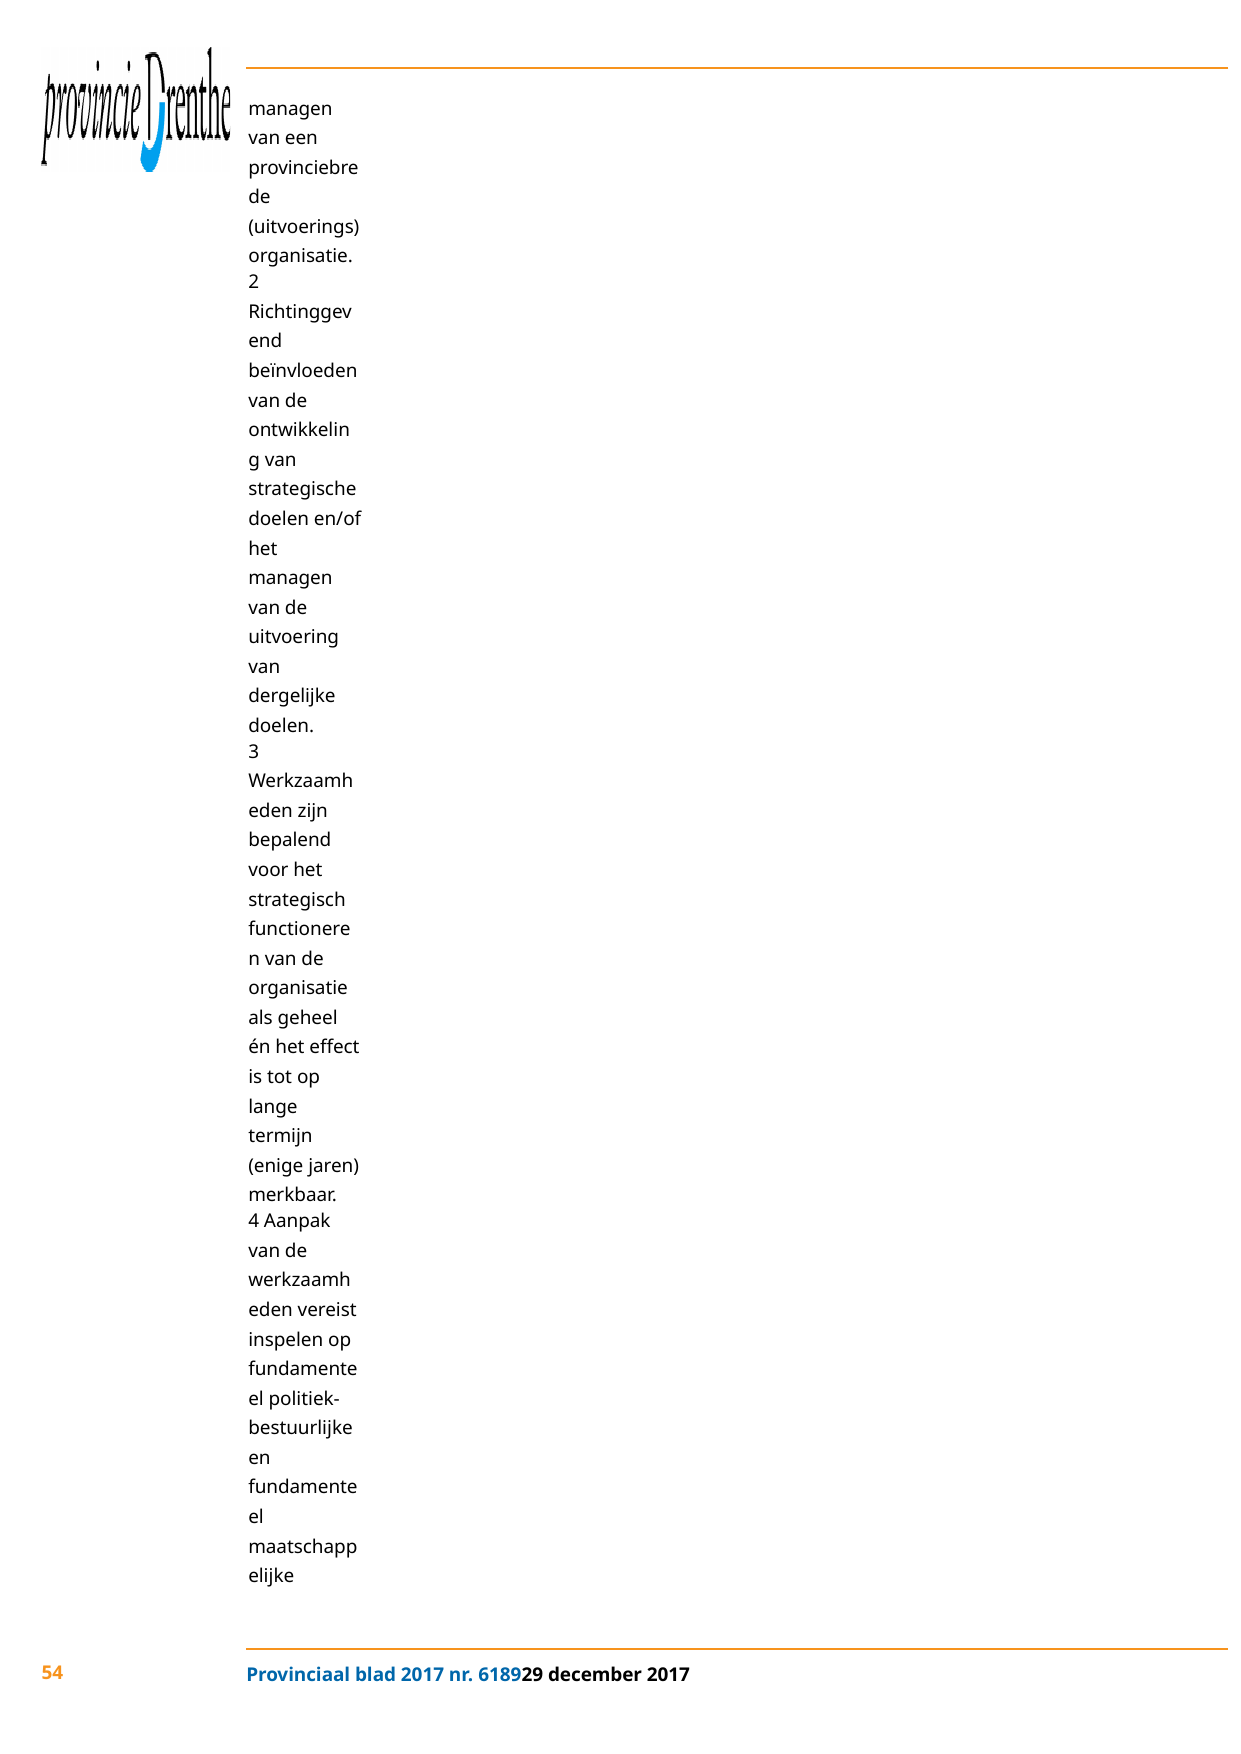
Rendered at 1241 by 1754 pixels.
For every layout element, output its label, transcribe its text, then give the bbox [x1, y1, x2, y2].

table_cell [587, 1208, 700, 1588]
table_cell 2 Richtinggevend beïnvloeden van de ontwikkeling van strategische doelen en/of het managen van de uitvoering van dergelijke doelen. [248, 269, 361, 738]
table_cell [1039, 95, 1152, 268]
table_cell [700, 95, 813, 268]
table_cell [1039, 738, 1152, 1207]
table_cell [587, 95, 700, 268]
table_cell [926, 1208, 1038, 1588]
table_cell [361, 269, 474, 738]
table_cell [926, 269, 1038, 738]
table_cell 3 Werkzaamheden zijn bepalend voor het strategisch functioneren van de organisatie als geheel én het effect is tot op lange termijn (enige jaren) merkbaar. [248, 738, 361, 1207]
table_cell [1039, 1208, 1152, 1588]
table_cell 4 Aanpak van de werkzaamheden vereist inspelen op fundamenteel politiek-bestuurlijke en fundamenteel maatschappelijke [248, 1208, 361, 1588]
table_cell [474, 95, 587, 268]
table_cell [700, 269, 813, 738]
table_cell [587, 738, 700, 1207]
table_cell [1039, 269, 1152, 738]
table_cell [700, 738, 813, 1207]
table_cell [813, 738, 926, 1207]
table_cell [474, 269, 587, 738]
table_cell [700, 1208, 813, 1588]
table_cell [474, 738, 587, 1207]
table_cell [361, 1208, 474, 1588]
table_cell [813, 269, 926, 738]
table_cell [587, 269, 700, 738]
table_cell [813, 95, 926, 268]
picture [41, 47, 231, 172]
table_cell [361, 738, 474, 1207]
table_cell [926, 738, 1038, 1207]
table_cell [474, 1208, 587, 1588]
table_cell managen van een provinciebrede (uitvoerings)organisatie. [248, 95, 361, 268]
table_cell [926, 95, 1038, 268]
table_cell [361, 95, 474, 268]
table_cell [813, 1208, 926, 1588]
